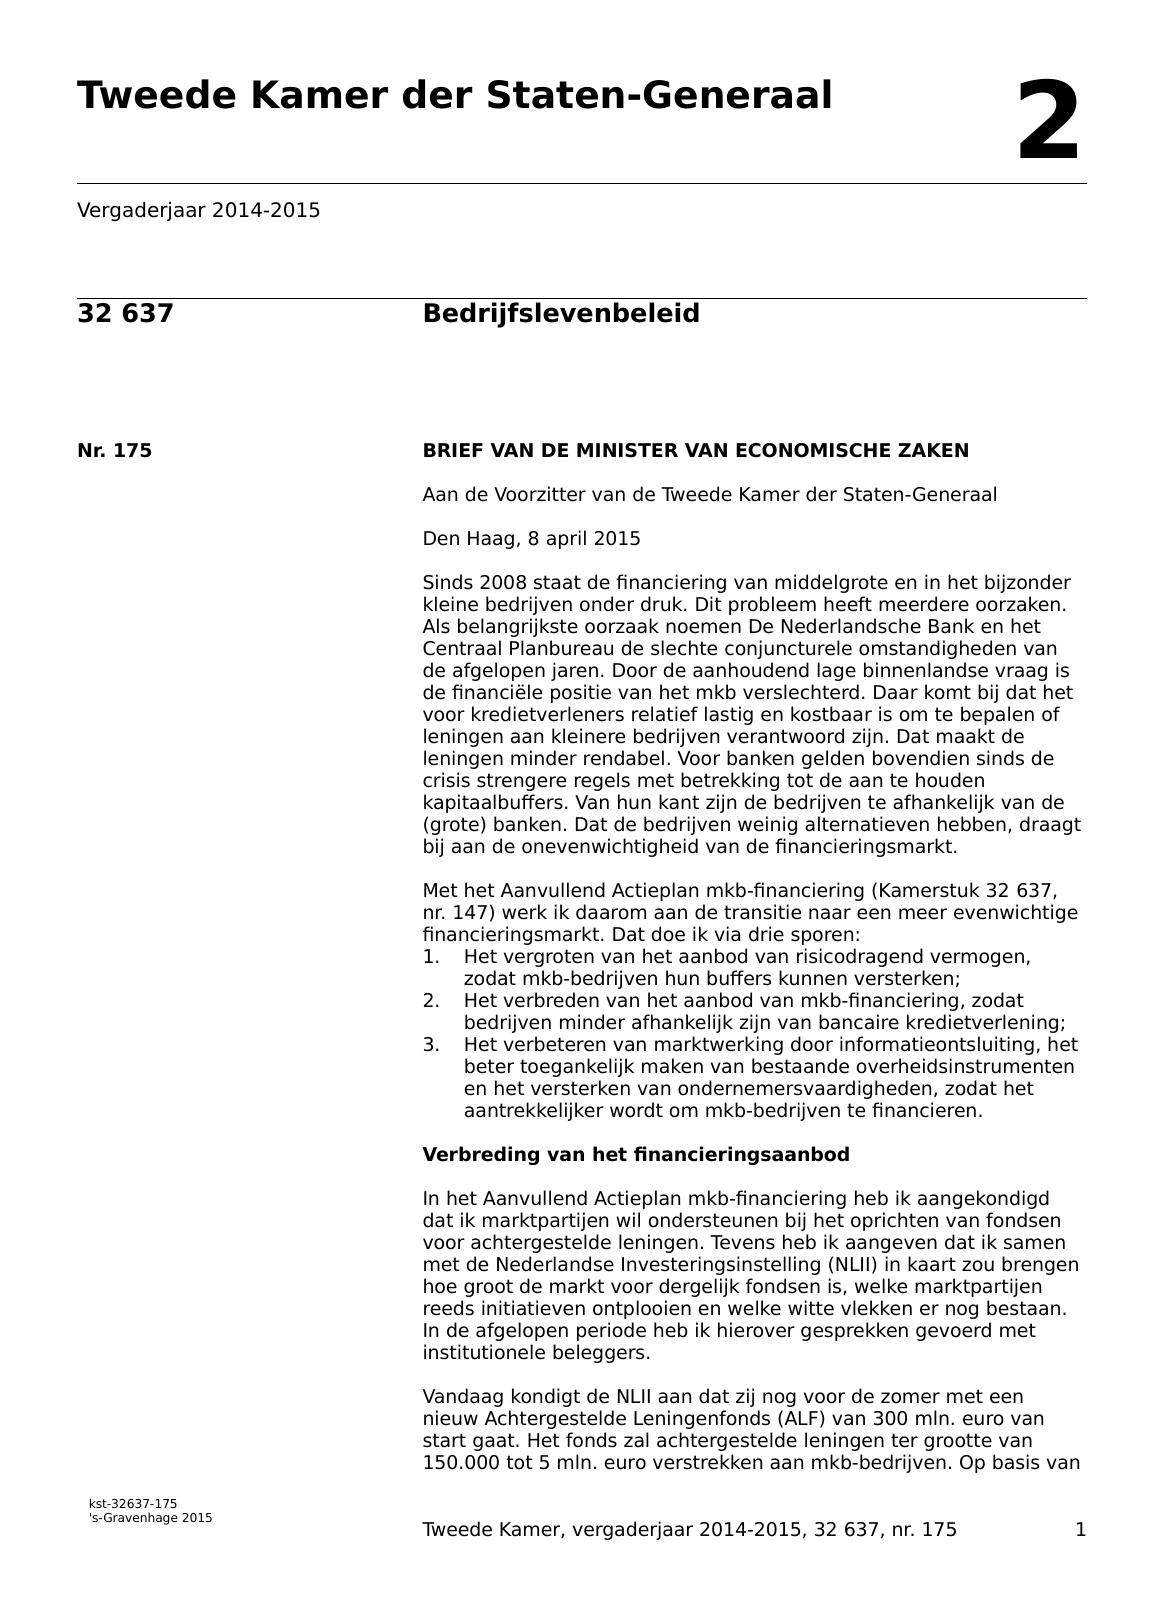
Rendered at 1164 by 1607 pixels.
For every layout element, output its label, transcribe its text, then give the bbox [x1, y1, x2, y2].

subtitle Nr. 175 BRIEF VAN DE MINISTER VAN ECONOMISCHE ZAKEN [77, 440, 1087, 462]
text 2. Het verbreden van het aanbod van mkb-financiering, zodat bedrijven minder afhankelijk zijn van bancaire kredietverlening; [422, 990, 1087, 1034]
text In het Aanvullend Actieplan mkb-financiering heb ik aangekondigd dat ik marktpartijen wil ondersteunen bij het oprichten van fondsen voor achtergestelde leningen. Tevens heb ik aangeven dat ik samen met de Nederlandse Investeringsinstelling (NLII) in kaart zou brengen hoe groot de markt voor dergelijk fondsen is, welke marktpartijen reeds initiatieven ontplooien en welke witte vlekken er nog bestaan. In de afgelopen periode heb ik hierover gesprekken gevoerd met institutionele beleggers. [422, 1188, 1087, 1364]
text kst-32637-175 [88, 1497, 323, 1511]
text Den Haag, 8 april 2015 [422, 528, 1087, 550]
subtitle Verbreding van het financieringsaanbod [422, 1144, 1087, 1166]
text Aan de Voorzitter van de Tweede Kamer der Staten-Generaal [422, 484, 1087, 506]
text 's-Gravenhage 2015 [88, 1511, 323, 1525]
text Sinds 2008 staat de financiering van middelgrote en in het bijzonder kleine bedrijven onder druk. Dit probleem heeft meerdere oorzaken. Als belangrijkste oorzaak noemen De Nederlandsche Bank en het Centraal Planbureau de slechte conjuncturele omstandigheden van de afgelopen jaren. Door de aanhoudend lage binnenlandse vraag is de financiële positie van het mkb verslechterd. Daar komt bij dat het voor kredietverleners relatief lastig en kostbaar is om te bepalen of leningen aan kleinere bedrijven verantwoord zijn. Dat maakt de leningen minder rendabel. Voor banken gelden bovendien sinds de crisis strengere regels met betrekking tot de aan te houden kapitaalbuffers. Van hun kant zijn de bedrijven te afhankelijk van de (grote) banken. Dat de bedrijven weinig alternatieven hebben, draagt bij aan de onevenwichtigheid van de financieringsmarkt. [422, 572, 1087, 858]
table_header 2 [886, 59, 1087, 183]
text Met het Aanvullend Actieplan mkb-financiering (Kamerstuk 32 637, nr. 147) werk ik daarom aan de transitie naar een meer evenwichtige financieringsmarkt. Dat doe ik via drie sporen: [422, 880, 1087, 946]
table_header Tweede Kamer der Staten-Generaal [77, 59, 886, 183]
text Vandaag kondigt de NLII aan dat zij nog voor de zomer met een nieuw Achtergestelde Leningenfonds (ALF) van 300 mln. euro van start gaat. Het fonds zal achtergestelde leningen ter grootte van 150.000 tot 5 mln. euro verstrekken aan mkb-bedrijven. Op basis van [422, 1386, 1087, 1474]
table_cell Vergaderjaar 2014-2015 [77, 184, 1087, 298]
subtitle 32 637 Bedrijfslevenbeleid [77, 299, 1087, 329]
text 1. Het vergroten van het aanbod van risicodragend vermogen, zodat mkb-bedrijven hun buffers kunnen versterken; [422, 946, 1087, 990]
text 3. Het verbeteren van marktwerking door informatieontsluiting, het beter toegankelijk maken van bestaande overheidsinstrumenten en het versterken van ondernemersvaardigheden, zodat het aantrekkelijker wordt om mkb-bedrijven te financieren. [422, 1034, 1087, 1122]
